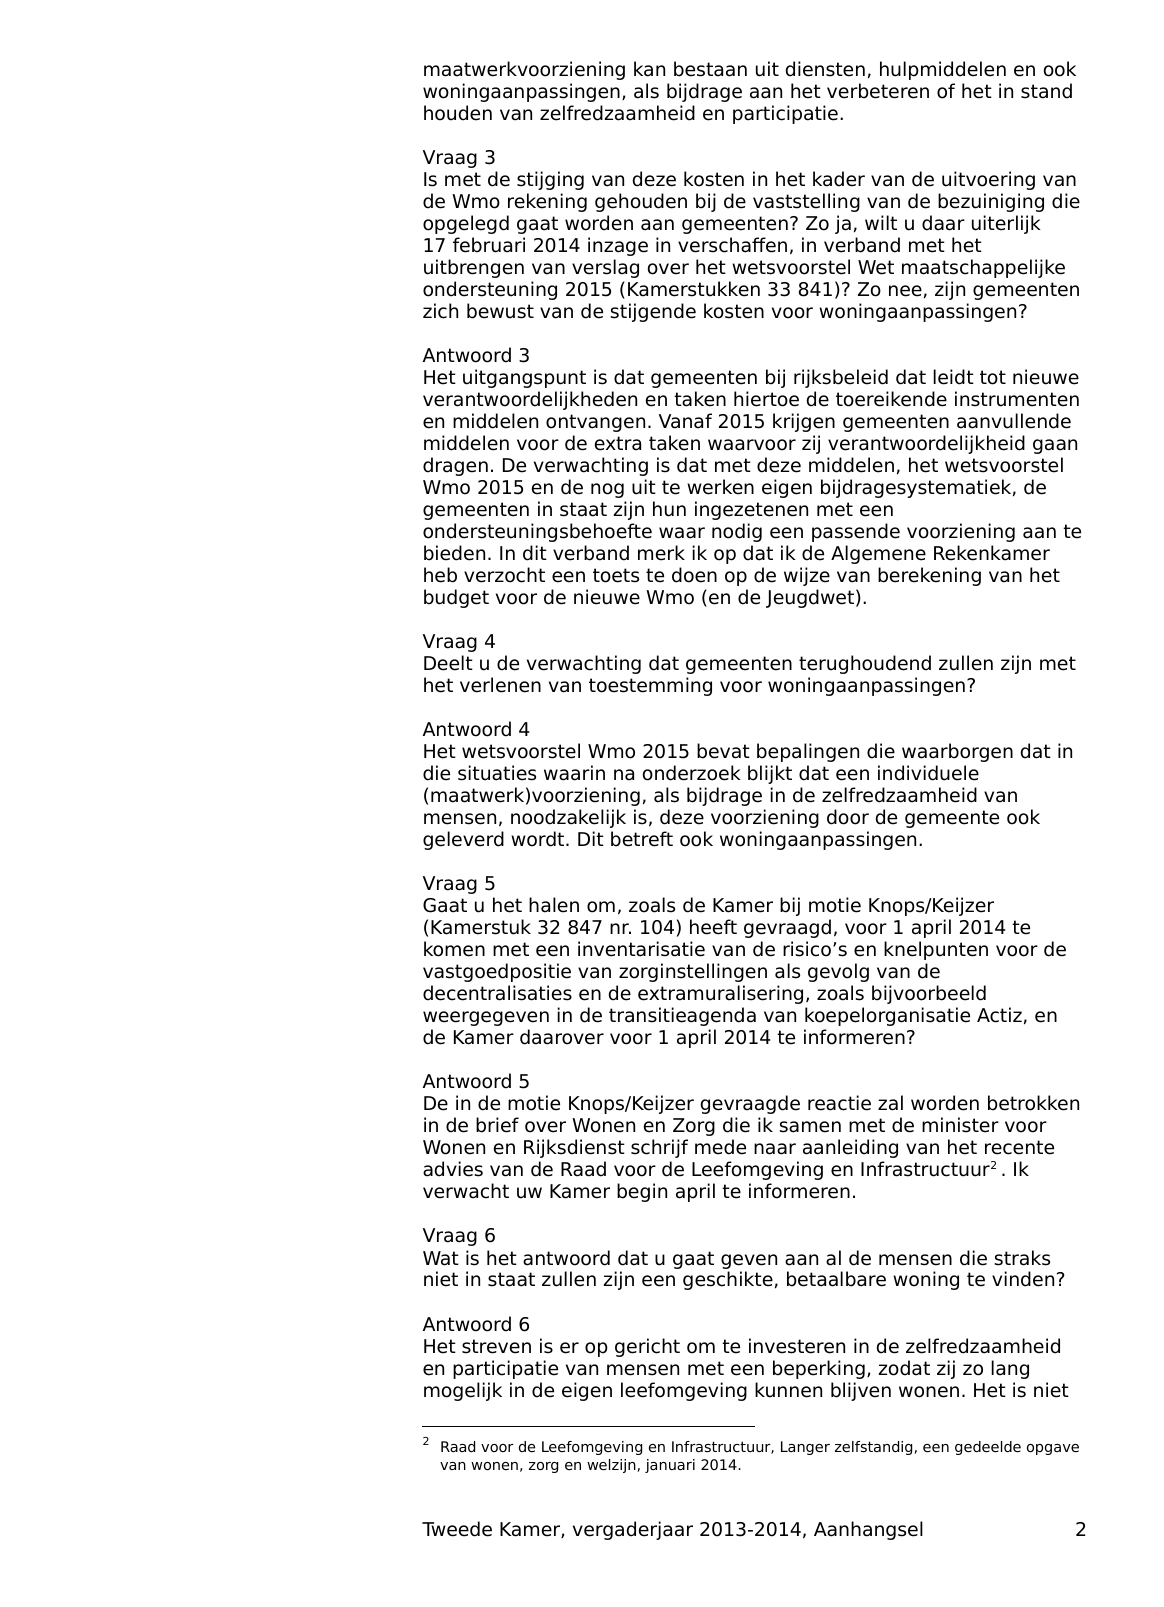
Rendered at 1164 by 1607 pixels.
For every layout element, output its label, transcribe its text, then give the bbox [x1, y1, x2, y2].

text Het streven is er op gericht om te investeren in de zelfredzaamheid en participatie van mensen met een beperking, zodat zij zo lang mogelijk in de eigen leefomgeving kunnen blijven wonen. Het is niet [422, 1336, 1087, 1401]
text Vraag 3 [422, 147, 1087, 169]
text Het wetsvoorstel Wmo 2015 bevat bepalingen die waarborgen dat in die situaties waarin na onderzoek blijkt dat een individuele (maatwerk)voorziening, als bijdrage in de zelfredzaamheid van mensen, noodzakelijk is, deze voorziening door de gemeente ook geleverd wordt. Dit betreft ook woningaanpassingen. [422, 741, 1087, 851]
text Raad voor de Leefomgeving en Infrastructuur, Langer zelfstandig, een gedeelde opgave van wonen, zorg en welzijn, januari 2014. [422, 1435, 1087, 1474]
text Vraag 6 [422, 1225, 1087, 1247]
text Vraag 5 [422, 873, 1087, 895]
text Vraag 4 [422, 631, 1087, 653]
text De in de motie Knops/Keijzer gevraagde reactie zal worden betrokken in de brief over Wonen en Zorg die ik samen met de minister voor Wonen en Rijksdienst schrijf mede naar aanleiding van het recente advies van de Raad voor de Leefomgeving en Infrastructuur. Ik verwacht uw Kamer begin april te informeren. [422, 1093, 1087, 1203]
text Is met de stijging van deze kosten in het kader van de uitvoering van de Wmo rekening gehouden bij de vaststelling van de bezuiniging die opgelegd gaat worden aan gemeenten? Zo ja, wilt u daar uiterlijk 17 februari 2014 inzage in verschaffen, in verband met het uitbrengen van verslag over het wetsvoorstel Wet maatschappelijke ondersteuning 2015 (Kamerstukken 33 841)? Zo nee, zijn gemeenten zich bewust van de stijgende kosten voor woningaanpassingen? [422, 169, 1087, 323]
text Antwoord 4 [422, 719, 1087, 741]
text Wat is het antwoord dat u gaat geven aan al de mensen die straks niet in staat zullen zijn een geschikte, betaalbare woning te vinden? [422, 1247, 1087, 1291]
text Het uitgangspunt is dat gemeenten bij rijksbeleid dat leidt tot nieuwe verantwoordelijkheden en taken hiertoe de toereikende instrumenten en middelen ontvangen. Vanaf 2015 krijgen gemeenten aanvullende middelen voor de extra taken waarvoor zij verantwoordelijkheid gaan dragen. De verwachting is dat met deze middelen, het wetsvoorstel Wmo 2015 en de nog uit te werken eigen bijdragesystematiek, de gemeenten in staat zijn hun ingezetenen met een ondersteuningsbehoefte waar nodig een passende voorziening aan te bieden. In dit verband merk ik op dat ik de Algemene Rekenkamer heb verzocht een toets te doen op de wijze van berekening van het budget voor de nieuwe Wmo (en de Jeugdwet). [422, 367, 1087, 609]
text Deelt u de verwachting dat gemeenten terughoudend zullen zijn met het verlenen van toestemming voor woningaanpassingen? [422, 653, 1087, 697]
text Antwoord 6 [422, 1313, 1087, 1336]
text Gaat u het halen om, zoals de Kamer bij motie Knops/Keijzer (Kamerstuk 32 847 nr. 104) heeft gevraagd, voor 1 april 2014 te komen met een inventarisatie van de risico’s en knelpunten voor de vastgoedpositie van zorginstellingen als gevolg van de decentralisaties en de extramuralisering, zoals bijvoorbeeld weergegeven in de transitieagenda van koepelorganisatie Actiz, en de Kamer daarover voor 1 april 2014 te informeren? [422, 895, 1087, 1049]
text Antwoord 5 [422, 1071, 1087, 1093]
text maatwerkvoorziening kan bestaan uit diensten, hulpmiddelen en ook woningaanpassingen, als bijdrage aan het verbeteren of het in stand houden van zelfredzaamheid en participatie. [422, 59, 1087, 125]
text Antwoord 3 [422, 345, 1087, 367]
